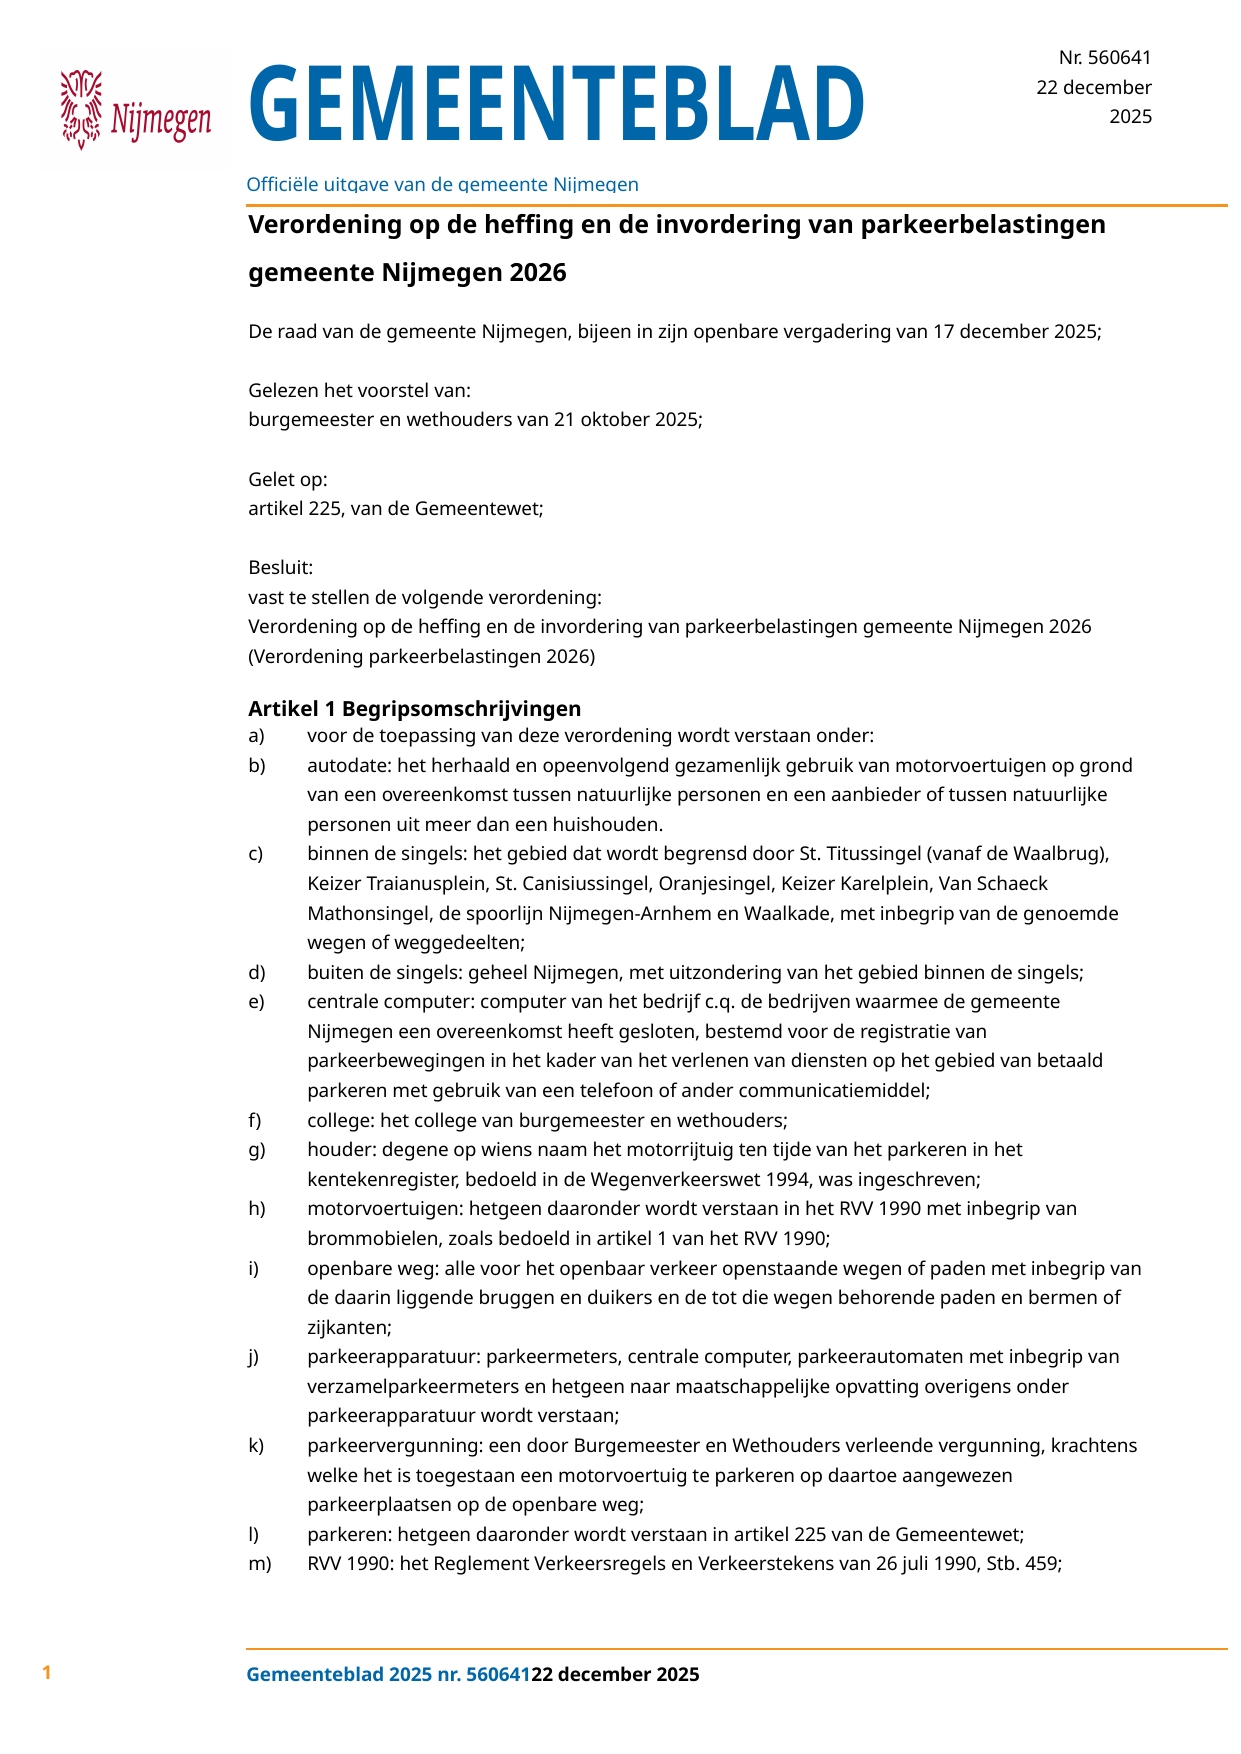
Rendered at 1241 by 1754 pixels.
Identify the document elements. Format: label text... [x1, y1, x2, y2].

text artikel 225, van de Gemeentewet; [248, 495, 1152, 521]
text Gelet op: [248, 466, 1152, 492]
list autodate: het herhaald en opeenvolgend gezamenlijk gebruik van motorvoertuigen op grond van een overeenkomst tussen natuurlijke personen en een aanbieder of tussen natuurlijke personen uit meer dan een huishouden. [248, 752, 1152, 837]
text Verordening op de heffing en de invordering van parkeerbelastingen gemeente Nijmegen 2026 (Verordening parkeerbelastingen 2026) [248, 614, 1152, 669]
list houder: degene op wiens naam het motorrijtuig ten tijde van het parkeren in het kentekenregister, bedoeld in de Wegenverkeerswet 1994, was ingeschreven; [248, 1136, 1152, 1192]
picture [41, 47, 231, 172]
list parkeervergunning: een door Burgemeester en Wethouders verleende vergunning, krachtens welke het is toegestaan een motorvoertuig te parkeren op daartoe aangewezen parkeerplaatsen op de openbare weg; [248, 1432, 1152, 1517]
text vast te stellen de volgende verordening: [248, 584, 1152, 610]
list parkeerapparatuur: parkeermeters, centrale computer, parkeerautomaten met inbegrip van verzamelparkeermeters en hetgeen naar maatschappelijke opvatting overigens onder parkeerapparatuur wordt verstaan; [248, 1343, 1152, 1428]
list college: het college van burgemeester en wethouders; [248, 1107, 1152, 1132]
text Artikel 1 Begripsomschrijvingen [248, 694, 1152, 722]
text burgemeester en wethouders van 21 oktober 2025; [248, 407, 1152, 432]
list voor de toepassing van deze verordening wordt verstaan onder: [248, 722, 1152, 748]
list parkeren: hetgeen daaronder wordt verstaan in artikel 225 van de Gemeentewet; [248, 1521, 1152, 1547]
list centrale computer: computer van het bedrijf c.q. de bedrijven waarmee de gemeente Nijmegen een overeenkomst heeft gesloten, bestemd voor de registratie van parkeerbewegingen in het kader van het verlenen van diensten op het gebied van betaald parkeren met gebruik van een telefoon of ander communicatiemiddel; [248, 988, 1152, 1103]
list buiten de singels: geheel Nijmegen, met uitzondering van het gebied binnen de singels; [248, 959, 1152, 984]
list binnen de singels: het gebied dat wordt begrensd door St. Titussingel (vanaf de Waalbrug), Keizer Traianusplein, St. Canisiussingel, Oranjesingel, Keizer Karelplein, Van Schaeck Mathonsingel, de spoorlijn Nijmegen-Arnhem en Waalkade, met inbegrip van de genoemde wegen of weggedeelten; [248, 841, 1152, 955]
list openbare weg: alle voor het openbaar verkeer openstaande wegen of paden met inbegrip van de daarin liggende bruggen en duikers en de tot die wegen behorende paden en bermen of zijkanten; [248, 1255, 1152, 1339]
list RVV 1990: het Reglement Verkeersregels en Verkeerstekens van 26 juli 1990, Stb. 459; [248, 1551, 1152, 1576]
text De raad van de gemeente Nijmegen, bijeen in zijn openbare vergadering van 17 december 2025; [248, 318, 1152, 344]
list motorvoertuigen: hetgeen daaronder wordt verstaan in het RVV 1990 met inbegrip van brommobielen, zoals bedoeld in artikel 1 van het RVV 1990; [248, 1196, 1152, 1251]
text Besluit: [248, 554, 1152, 580]
text Verordening op de heffing en de invordering van parkeerbelastingen gemeente Nijmegen 2026 [248, 207, 1152, 288]
text Gelezen het voorstel van: [248, 377, 1152, 403]
